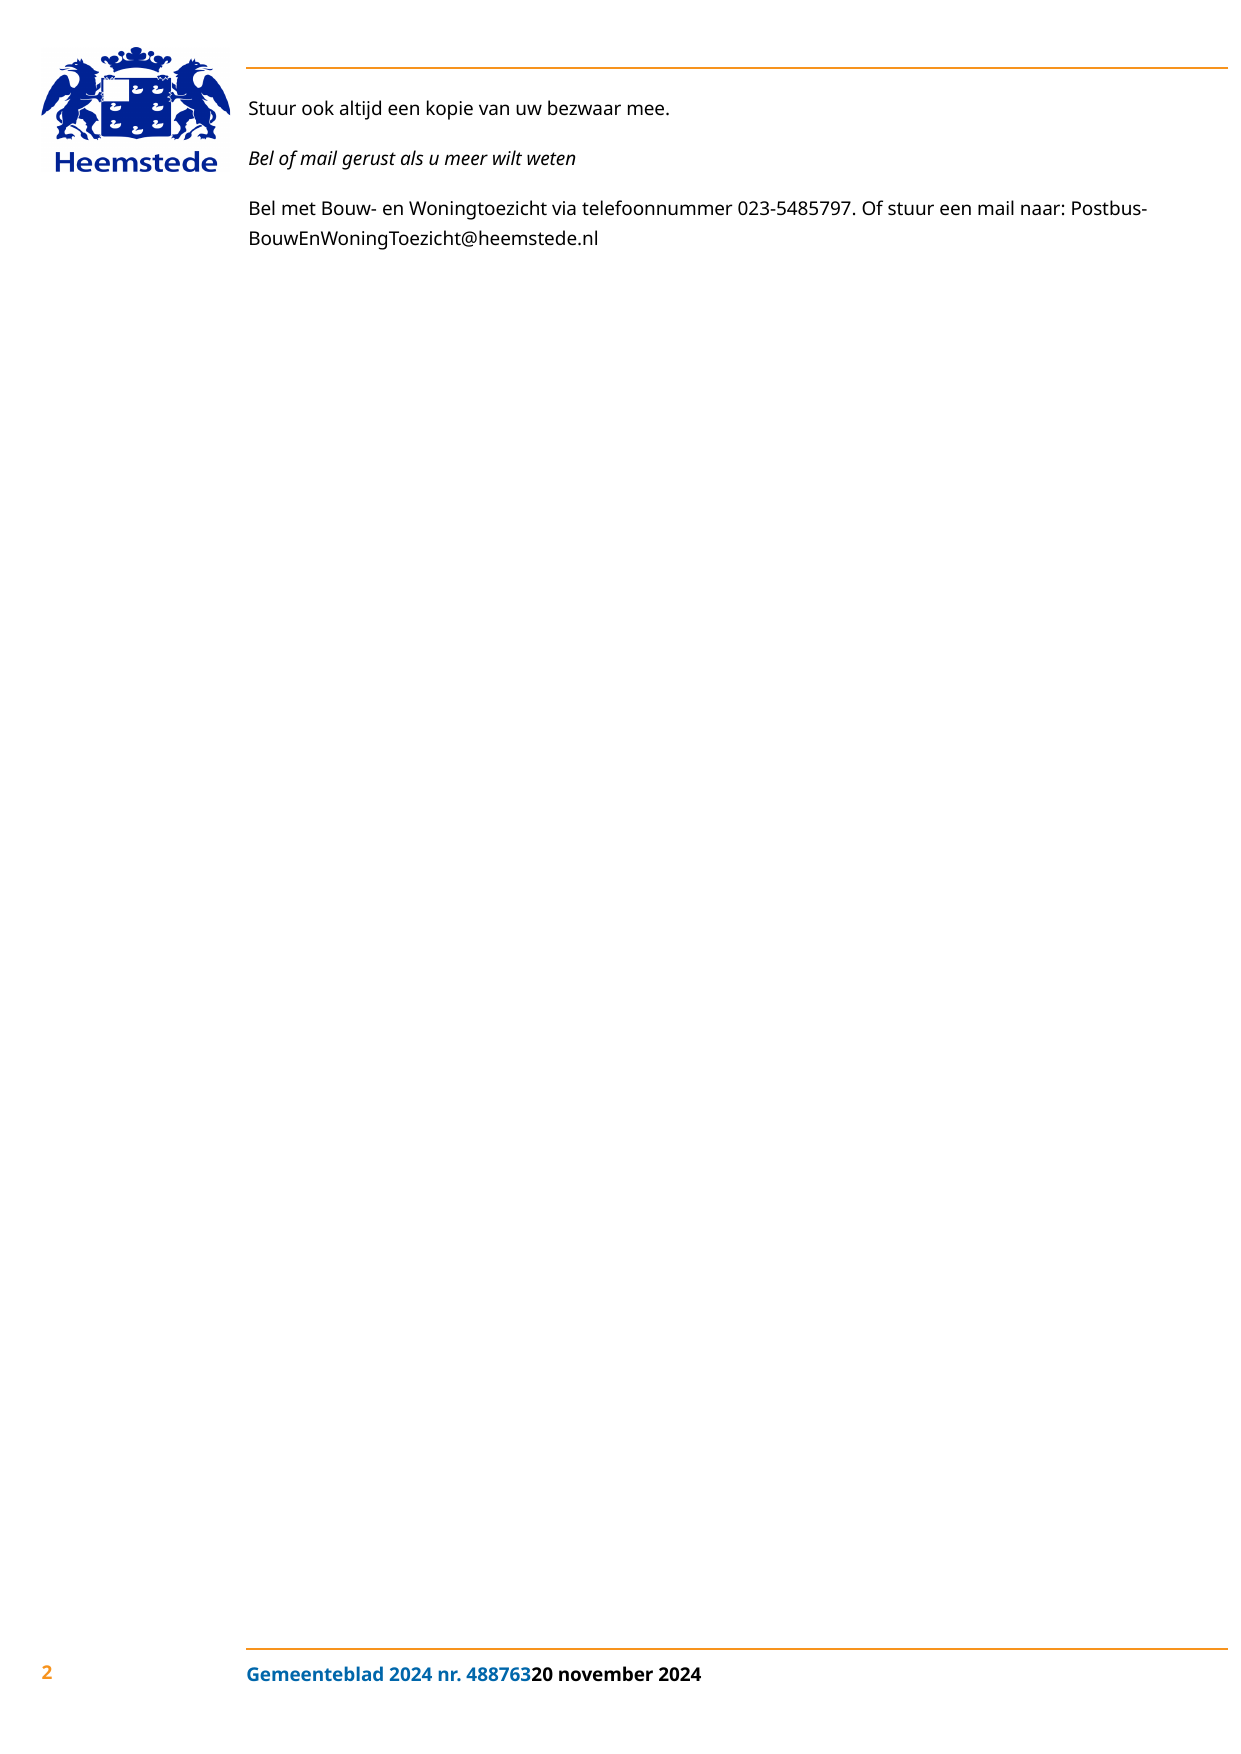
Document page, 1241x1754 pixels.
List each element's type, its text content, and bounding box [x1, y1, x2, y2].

text Bel of mail gerust als u meer wilt weten [248, 145, 1152, 171]
text Bel met Bouw- en Woningtoezicht via telefoonnummer 023-5485797. Of stuur een mail naar: Postbus-BouwEnWoningToezicht@heemstede.nl [248, 196, 1152, 251]
text Stuur ook altijd een kopie van uw bezwaar mee. [248, 95, 1152, 121]
picture [41, 47, 231, 172]
